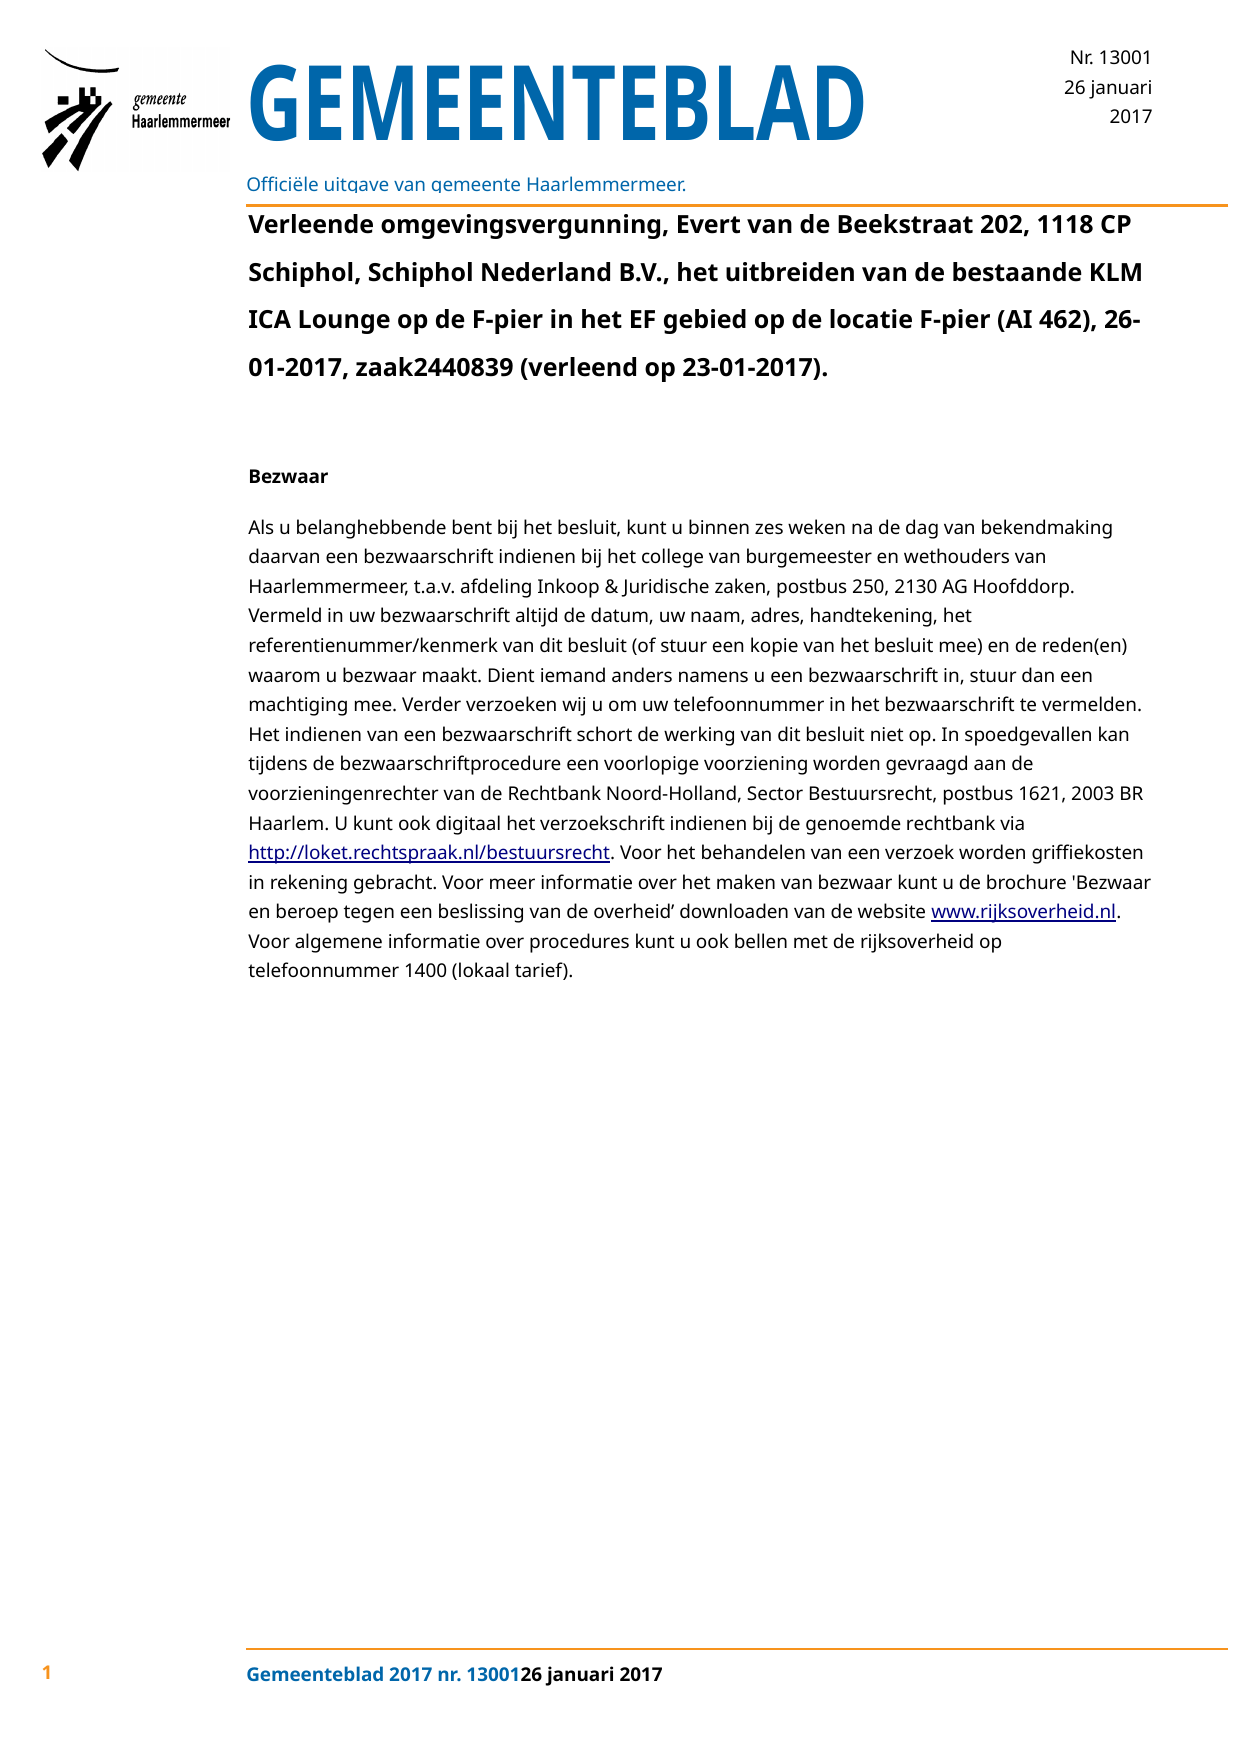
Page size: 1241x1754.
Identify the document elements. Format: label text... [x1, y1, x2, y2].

text Als u belanghebbende bent bij het besluit, kunt u binnen zes weken na de dag van bekendmaking daarvan een bezwaarschrift indienen bij het college van burgemeester en wethouders van Haarlemmermeer, t.a.v. afdeling Inkoop & Juridische zaken, postbus 250, 2130 AG Hoofddorp. Vermeld in uw bezwaarschrift altijd de datum, uw naam, adres, handtekening, het referentienummer/kenmerk van dit besluit (of stuur een kopie van het besluit mee) en de reden(en) waarom u bezwaar maakt. Dient iemand anders namens u een bezwaarschrift in, stuur dan een machtiging mee. Verder verzoeken wij u om uw telefoonnummer in het bezwaarschrift te vermelden. Het indienen van een bezwaarschrift schort de werking van dit besluit niet op. In spoedgevallen kan tijdens de bezwaarschriftprocedure een voorlopige voorziening worden gevraagd aan de voorzieningenrechter van de Rechtbank Noord-Holland, Sector Bestuursrecht, postbus 1621, 2003 BR Haarlem. U kunt ook digitaal het verzoekschrift indienen bij de genoemde rechtbank via http://loket.rechtspraak.nl/bestuursrecht. Voor het behandelen van een verzoek worden griffiekosten in rekening gebracht. Voor meer informatie over het maken van bezwaar kunt u de brochure 'Bezwaar en beroep tegen een beslissing van de overheid’ downloaden van de website www.rijksoverheid.nl. Voor algemene informatie over procedures kunt u ook bellen met de rijksoverheid op telefoonnummer 1400 (lokaal tarief). [248, 514, 1152, 983]
text Verleende omgevingsvergunning, Evert van de Beekstraat 202, 1118 CP Schiphol, Schiphol Nederland B.V., het uitbreiden van de bestaande KLM ICA Lounge op de F-pier in het EF gebied op de locatie F-pier (AI 462), 26-01-2017, zaak2440839 (verleend op 23-01-2017). [248, 207, 1152, 384]
text Bezwaar [248, 463, 1152, 489]
picture [41, 47, 231, 172]
